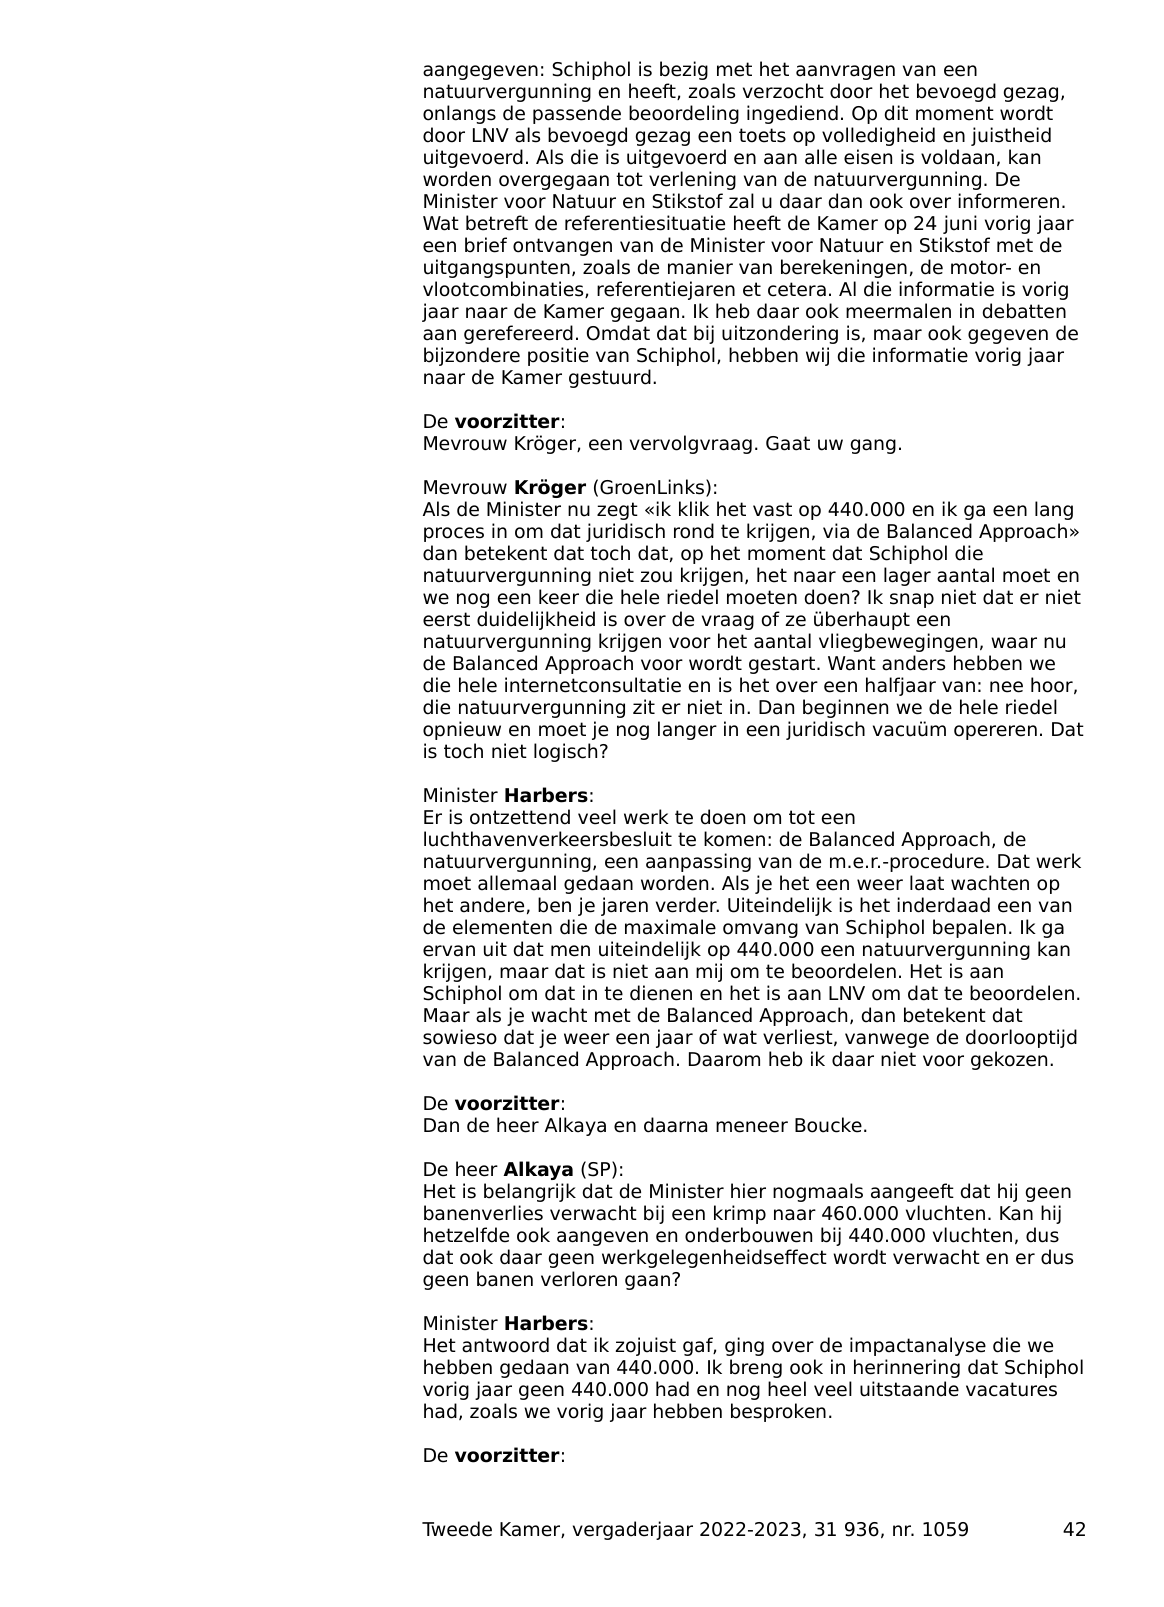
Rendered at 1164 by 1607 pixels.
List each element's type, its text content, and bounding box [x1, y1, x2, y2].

text De voorzitter: [422, 1093, 1087, 1115]
text De voorzitter: [422, 411, 1087, 433]
text Minister Harbers: [422, 1313, 1087, 1335]
text Mevrouw Kröger (GroenLinks): [422, 477, 1087, 499]
text De voorzitter: [422, 1445, 1087, 1467]
text Minister Harbers: [422, 785, 1087, 807]
text Wat betreft de referentiesituatie heeft de Kamer op 24 juni vorig jaar een brief ontvangen van de Minister voor Natuur en Stikstof met de uitgangspunten, zoals de manier van berekeningen, de motor- en vlootcombinaties, referentiejaren et cetera. Al die informatie is vorig jaar naar de Kamer gegaan. Ik heb daar ook meermalen in debatten aan gerefereerd. Omdat dat bij uitzondering is, maar ook gegeven de bijzondere positie van Schiphol, hebben wij die informatie vorig jaar naar de Kamer gestuurd. [422, 213, 1087, 389]
text aangegeven: Schiphol is bezig met het aanvragen van een natuurvergunning en heeft, zoals verzocht door het bevoegd gezag, onlangs de passende beoordeling ingediend. Op dit moment wordt door LNV als bevoegd gezag een toets op volledigheid en juistheid uitgevoerd. Als die is uitgevoerd en aan alle eisen is voldaan, kan worden overgegaan tot verlening van de natuurvergunning. De Minister voor Natuur en Stikstof zal u daar dan ook over informeren. [422, 59, 1087, 213]
text Als de Minister nu zegt «ik klik het vast op 440.000 en ik ga een lang proces in om dat juridisch rond te krijgen, via de Balanced Approach» dan betekent dat toch dat, op het moment dat Schiphol die natuurvergunning niet zou krijgen, het naar een lager aantal moet en we nog een keer die hele riedel moeten doen? Ik snap niet dat er niet eerst duidelijkheid is over de vraag of ze überhaupt een natuurvergunning krijgen voor het aantal vliegbewegingen, waar nu de Balanced Approach voor wordt gestart. Want anders hebben we die hele internetconsultatie en is het over een halfjaar van: nee hoor, die natuurvergunning zit er niet in. Dan beginnen we de hele riedel opnieuw en moet je nog langer in een juridisch vacuüm opereren. Dat is toch niet logisch? [422, 499, 1087, 763]
text Het antwoord dat ik zojuist gaf, ging over de impactanalyse die we hebben gedaan van 440.000. Ik breng ook in herinnering dat Schiphol vorig jaar geen 440.000 had en nog heel veel uitstaande vacatures had, zoals we vorig jaar hebben besproken. [422, 1335, 1087, 1423]
text Mevrouw Kröger, een vervolgvraag. Gaat uw gang. [422, 433, 1087, 455]
text De heer Alkaya (SP): [422, 1159, 1087, 1181]
text Het is belangrijk dat de Minister hier nogmaals aangeeft dat hij geen banenverlies verwacht bij een krimp naar 460.000 vluchten. Kan hij hetzelfde ook aangeven en onderbouwen bij 440.000 vluchten, dus dat ook daar geen werkgelegenheidseffect wordt verwacht en er dus geen banen verloren gaan? [422, 1181, 1087, 1291]
text Er is ontzettend veel werk te doen om tot een luchthavenverkeersbesluit te komen: de Balanced Approach, de natuurvergunning, een aanpassing van de m.e.r.-procedure. Dat werk moet allemaal gedaan worden. Als je het een weer laat wachten op het andere, ben je jaren verder. Uiteindelijk is het inderdaad een van de elementen die de maximale omvang van Schiphol bepalen. Ik ga ervan uit dat men uiteindelijk op 440.000 een natuurvergunning kan krijgen, maar dat is niet aan mij om te beoordelen. Het is aan Schiphol om dat in te dienen en het is aan LNV om dat te beoordelen. Maar als je wacht met de Balanced Approach, dan betekent dat sowieso dat je weer een jaar of wat verliest, vanwege de doorlooptijd van de Balanced Approach. Daarom heb ik daar niet voor gekozen. [422, 807, 1087, 1071]
text Dan de heer Alkaya en daarna meneer Boucke. [422, 1115, 1087, 1137]
